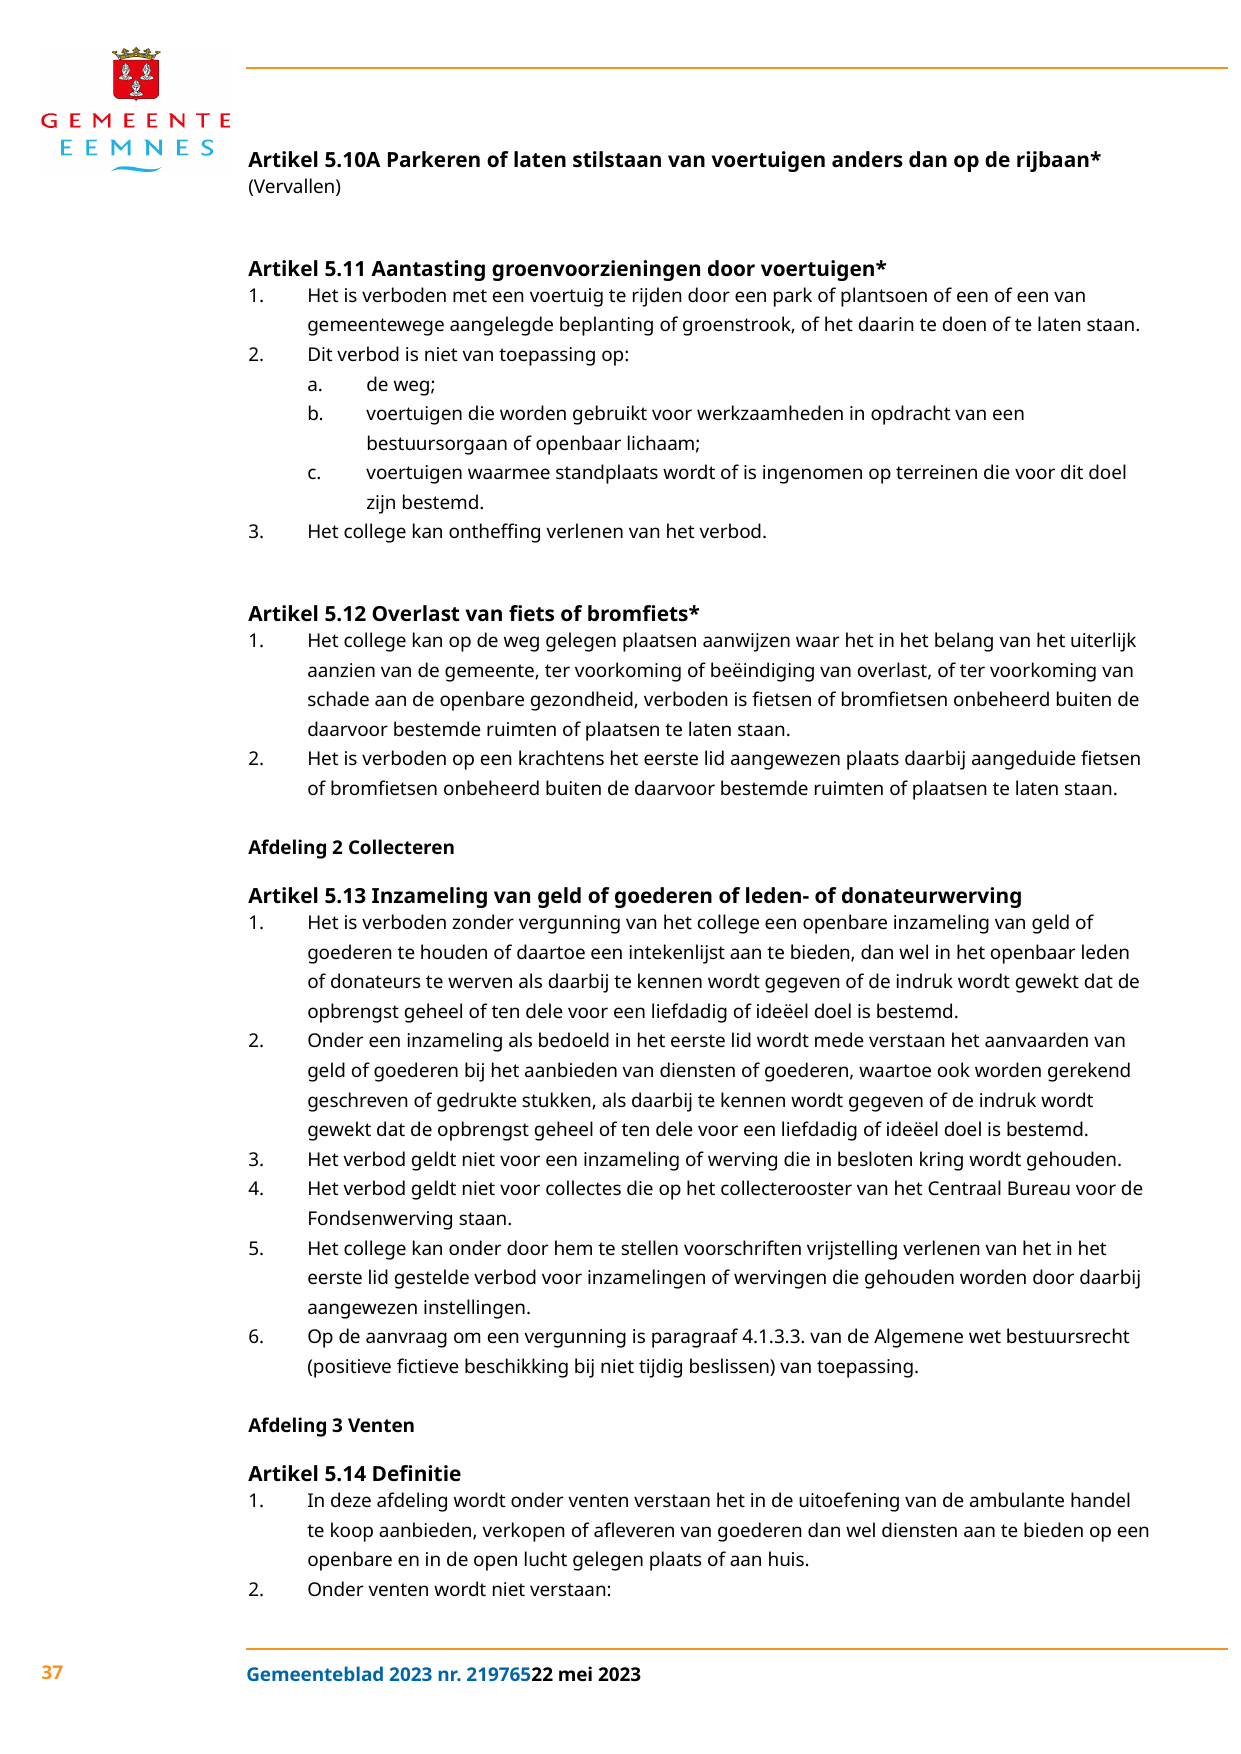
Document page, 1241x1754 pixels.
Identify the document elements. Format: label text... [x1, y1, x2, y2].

list de weg; [307, 371, 1152, 397]
list Het verbod geldt niet voor een inzameling of werving die in besloten kring wordt gehouden. [248, 1146, 1152, 1172]
text (Vervallen) [248, 174, 1152, 199]
text Afdeling 3 Venten [248, 1412, 1152, 1438]
text Artikel 5.14 Definitie [248, 1459, 1152, 1487]
list Het college kan onder door hem te stellen voorschriften vrijstelling verlenen van het in het eerste lid gestelde verbod voor inzamelingen of wervingen die gehouden worden door daarbij aangewezen instellingen. [248, 1235, 1152, 1319]
list voertuigen waarmee standplaats wordt of is ingenomen op terreinen die voor dit doel zijn bestemd. [307, 459, 1152, 515]
text Artikel 5.13 Inzameling van geld of goederen of leden- of donateurwerving [248, 881, 1152, 909]
list Het is verboden zonder vergunning van het college een openbare inzameling van geld of goederen te houden of daartoe een intekenlijst aan te bieden, dan wel in het openbaar leden of donateurs te werven als daarbij te kennen wordt gegeven of de indruk wordt gewekt dat de opbrengst geheel of ten dele voor een liefdadig of ideëel doel is bestemd. [248, 909, 1152, 1024]
list In deze afdeling wordt onder venten verstaan het in de uitoefening van de ambulante handel te koop aanbieden, verkopen of afleveren van goederen dan wel diensten aan te bieden op een openbare en in de open lucht gelegen plaats of aan huis. [248, 1487, 1152, 1572]
list Onder venten wordt niet verstaan: [248, 1576, 1152, 1602]
picture [41, 47, 231, 172]
list Het is verboden met een voertuig te rijden door een park of plantsoen of een of een van gemeentewege aangelegde beplanting of groenstrook, of het daarin te doen of te laten staan. [248, 282, 1152, 337]
list Het college kan ontheffing verlenen van het verbod. [248, 519, 1152, 544]
list voertuigen die worden gebruikt voor werkzaamheden in opdracht van een bestuursorgaan of openbaar lichaam; [307, 400, 1152, 456]
text Artikel 5.11 Aantasting groenvoorzieningen door voertuigen* [248, 254, 1152, 282]
list Het verbod geldt niet voor collectes die op het collecterooster van het Centraal Bureau voor de Fondsenwerving staan. [248, 1176, 1152, 1231]
text Artikel 5.10A Parkeren of laten stilstaan van voertuigen anders dan op de rijbaan* [248, 145, 1152, 174]
list Het college kan op de weg gelegen plaatsen aanwijzen waar het in het belang van het uiterlijk aanzien van de gemeente, ter voorkoming of beëindiging van overlast, of ter voorkoming van schade aan de openbare gezondheid, verboden is fietsen of bromfietsen onbeheerd buiten de daarvoor bestemde ruimten of plaatsen te laten staan. [248, 627, 1152, 742]
list Dit verbod is niet van toepassing op: [248, 341, 1152, 367]
list Het is verboden op een krachtens het eerste lid aangewezen plaats daarbij aangeduide fietsen of bromfietsen onbeheerd buiten de daarvoor bestemde ruimten of plaatsen te laten staan. [248, 746, 1152, 801]
text Artikel 5.12 Overlast van fiets of bromfiets* [248, 599, 1152, 627]
list Onder een inzameling als bedoeld in het eerste lid wordt mede verstaan het aanvaarden van geld of goederen bij het aanbieden van diensten of goederen, waartoe ook worden gerekend geschreven of gedrukte stukken, als daarbij te kennen wordt gegeven of de indruk wordt gewekt dat de opbrengst geheel of ten dele voor een liefdadig of ideëel doel is bestemd. [248, 1028, 1152, 1142]
list Op de aanvraag om een vergunning is paragraaf 4.1.3.3. van de Algemene wet bestuursrecht (positieve fictieve beschikking bij niet tijdig beslissen) van toepassing. [248, 1323, 1152, 1379]
text Afdeling 2 Collecteren [248, 834, 1152, 860]
